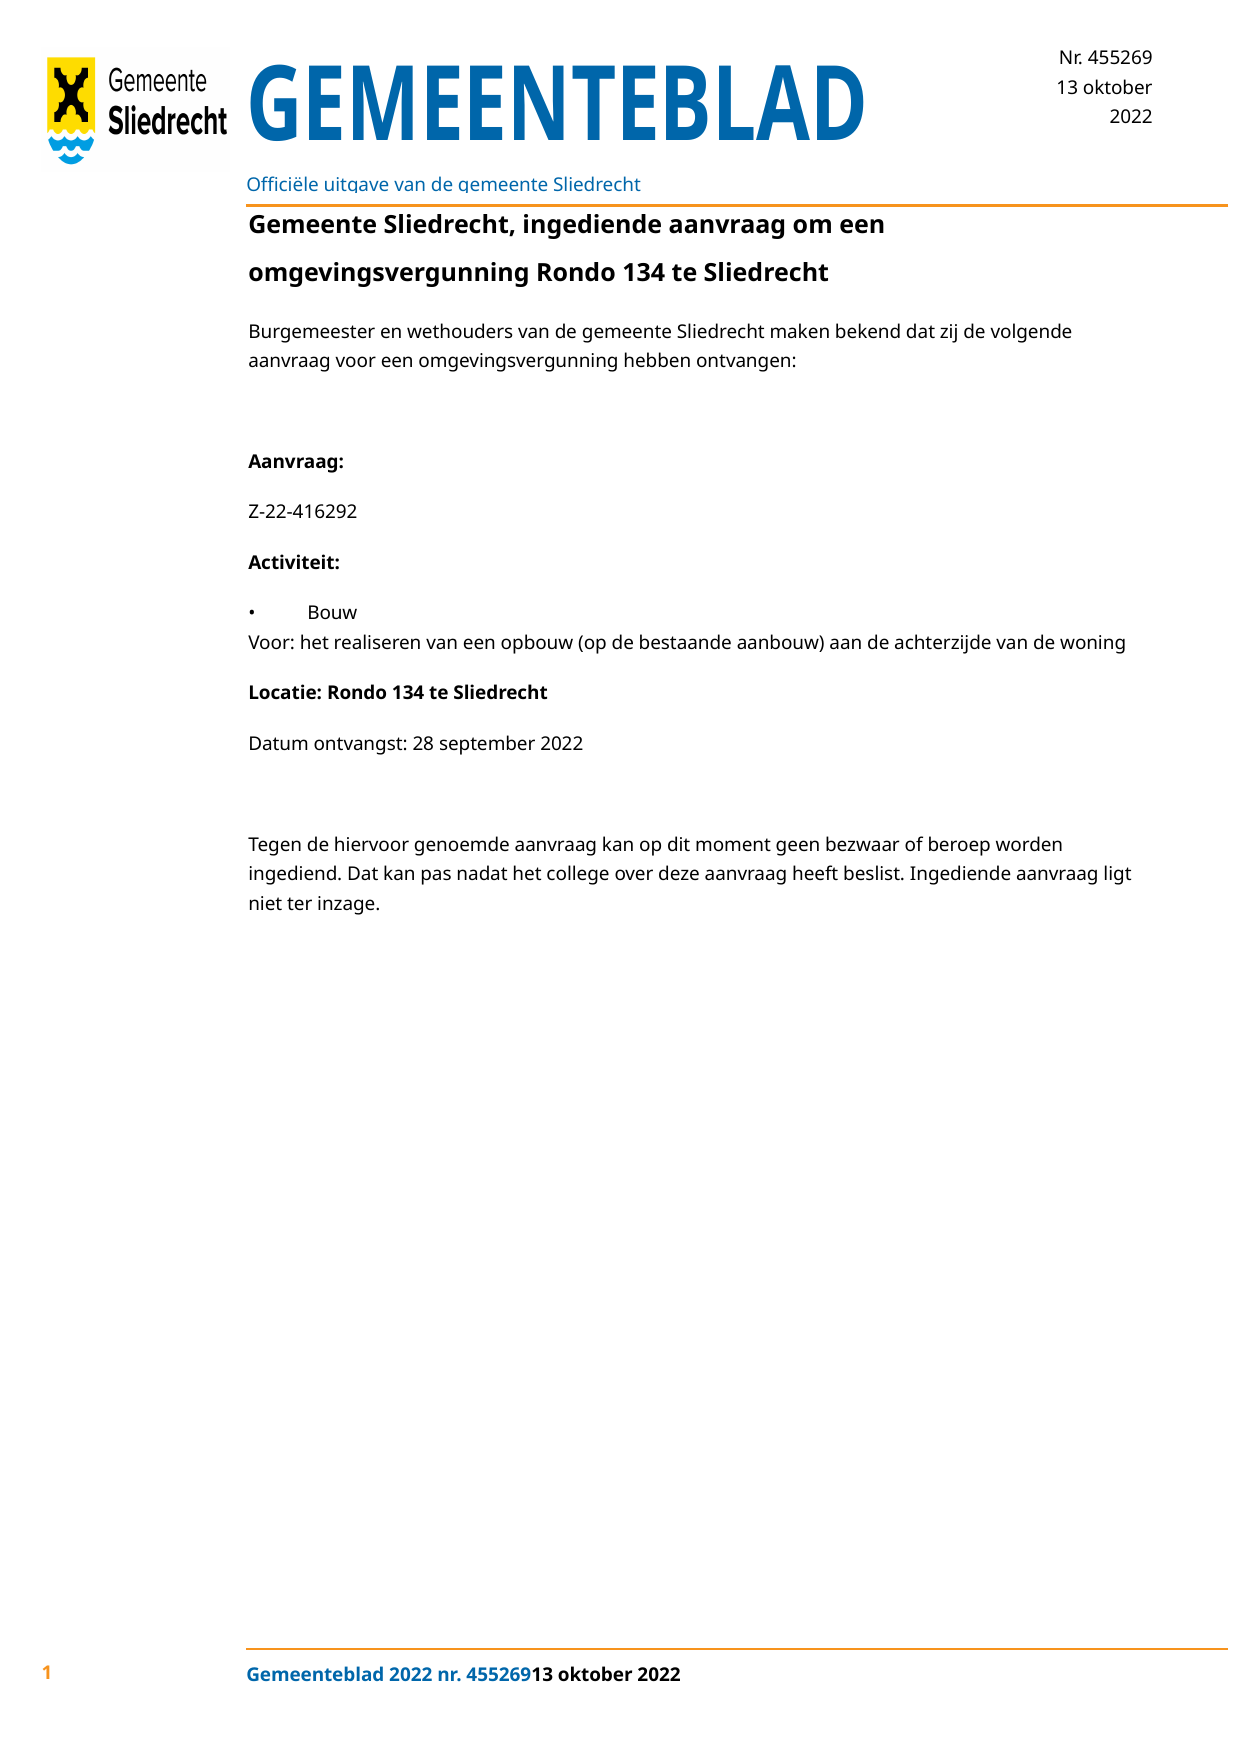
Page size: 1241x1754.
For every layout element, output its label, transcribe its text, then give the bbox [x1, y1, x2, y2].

list Bouw [248, 599, 1152, 625]
text Datum ontvangst: 28 september 2022 [248, 730, 1152, 756]
picture [41, 47, 231, 172]
text Tegen de hiervoor genoemde aanvraag kan op dit moment geen bezwaar of beroep worden ingediend. Dat kan pas nadat het college over deze aanvraag heeft beslist. Ingediende aanvraag ligt niet ter inzage. [248, 831, 1152, 916]
text Gemeente Sliedrecht, ingediende aanvraag om een omgevingsvergunning Rondo 134 te Sliedrecht [248, 207, 1152, 288]
text Z-22-416292 [248, 499, 1152, 524]
text Activiteit: [248, 549, 1152, 575]
text Locatie: Rondo 134 te Sliedrecht [248, 679, 1152, 705]
text Voor: het realiseren van een opbouw (op de bestaande aanbouw) aan de achterzijde van de woning [248, 629, 1152, 655]
text Aanvraag: [248, 448, 1152, 474]
text Burgemeester en wethouders van de gemeente Sliedrecht maken bekend dat zij de volgende aanvraag voor een omgevingsvergunning hebben ontvangen: [248, 318, 1152, 373]
